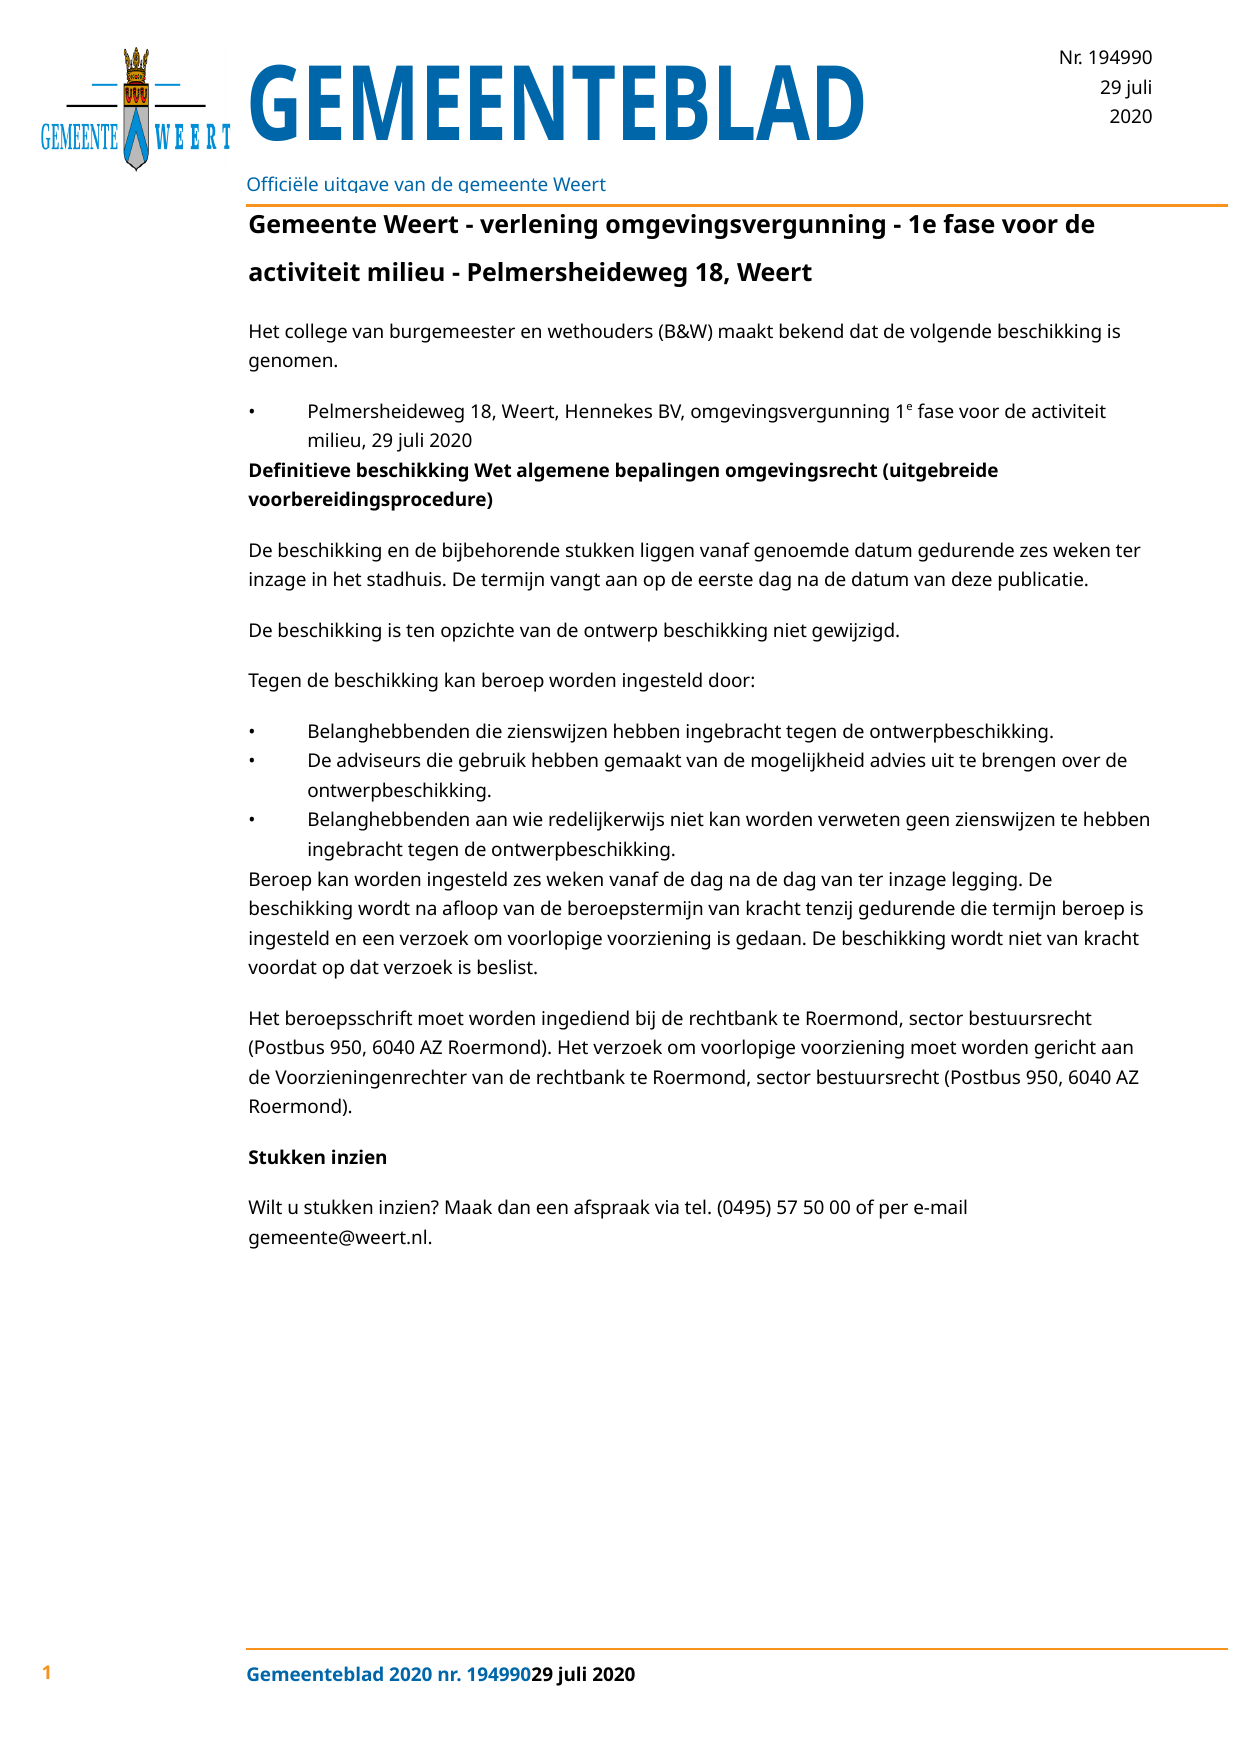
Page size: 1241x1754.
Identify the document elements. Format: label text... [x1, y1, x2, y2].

list Belanghebbenden die zienswijzen hebben ingebracht tegen de ontwerpbeschikking. [248, 718, 1152, 744]
text De beschikking is ten opzichte van de ontwerp beschikking niet gewijzigd. [248, 617, 1152, 643]
list Pelmersheideweg 18, Weert, Hennekes BV, omgevingsvergunning 1e fase voor de activiteit milieu, 29 juli 2020 [248, 398, 1152, 453]
text Tegen de beschikking kan beroep worden ingesteld door: [248, 667, 1152, 693]
text De beschikking en de bijbehorende stukken liggen vanaf genoemde datum gedurende zes weken ter inzage in het stadhuis. De termijn vangt aan op de eerste dag na de datum van deze publicatie. [248, 537, 1152, 592]
text Definitieve beschikking Wet algemene bepalingen omgevingsrecht (uitgebreide voorbereidingsprocedure) [248, 457, 1152, 512]
text Het college van burgemeester en wethouders (B&W) maakt bekend dat de volgende beschikking is genomen. [248, 318, 1152, 373]
text Gemeente Weert - verlening omgevingsvergunning - 1e fase voor de activiteit milieu - Pelmersheideweg 18, Weert [248, 207, 1152, 288]
text Beroep kan worden ingesteld zes weken vanaf de dag na de dag van ter inzage legging. De beschikking wordt na afloop van de beroepstermijn van kracht tenzij gedurende die termijn beroep is ingesteld en een verzoek om voorlopige voorziening is gedaan. De beschikking wordt niet van kracht voordat op dat verzoek is beslist. [248, 866, 1152, 980]
picture [41, 47, 231, 172]
list Belanghebbenden aan wie redelijkerwijs niet kan worden verweten geen zienswijzen te hebben ingebracht tegen de ontwerpbeschikking. [248, 807, 1152, 862]
text Het beroepsschrift moet worden ingediend bij de rechtbank te Roermond, sector bestuursrecht (Postbus 950, 6040 AZ Roermond). Het verzoek om voorlopige voorziening moet worden gericht aan de Voorzieningenrechter van de rechtbank te Roermond, sector bestuursrecht (Postbus 950, 6040 AZ Roermond). [248, 1005, 1152, 1119]
text Stukken inzien [248, 1144, 1152, 1170]
text Wilt u stukken inzien? Maak dan een afspraak via tel. (0495) 57 50 00 of per e-mail gemeente@weert.nl. [248, 1194, 1152, 1250]
list De adviseurs die gebruik hebben gemaakt van de mogelijkheid advies uit te brengen over de ontwerpbeschikking. [248, 747, 1152, 803]
